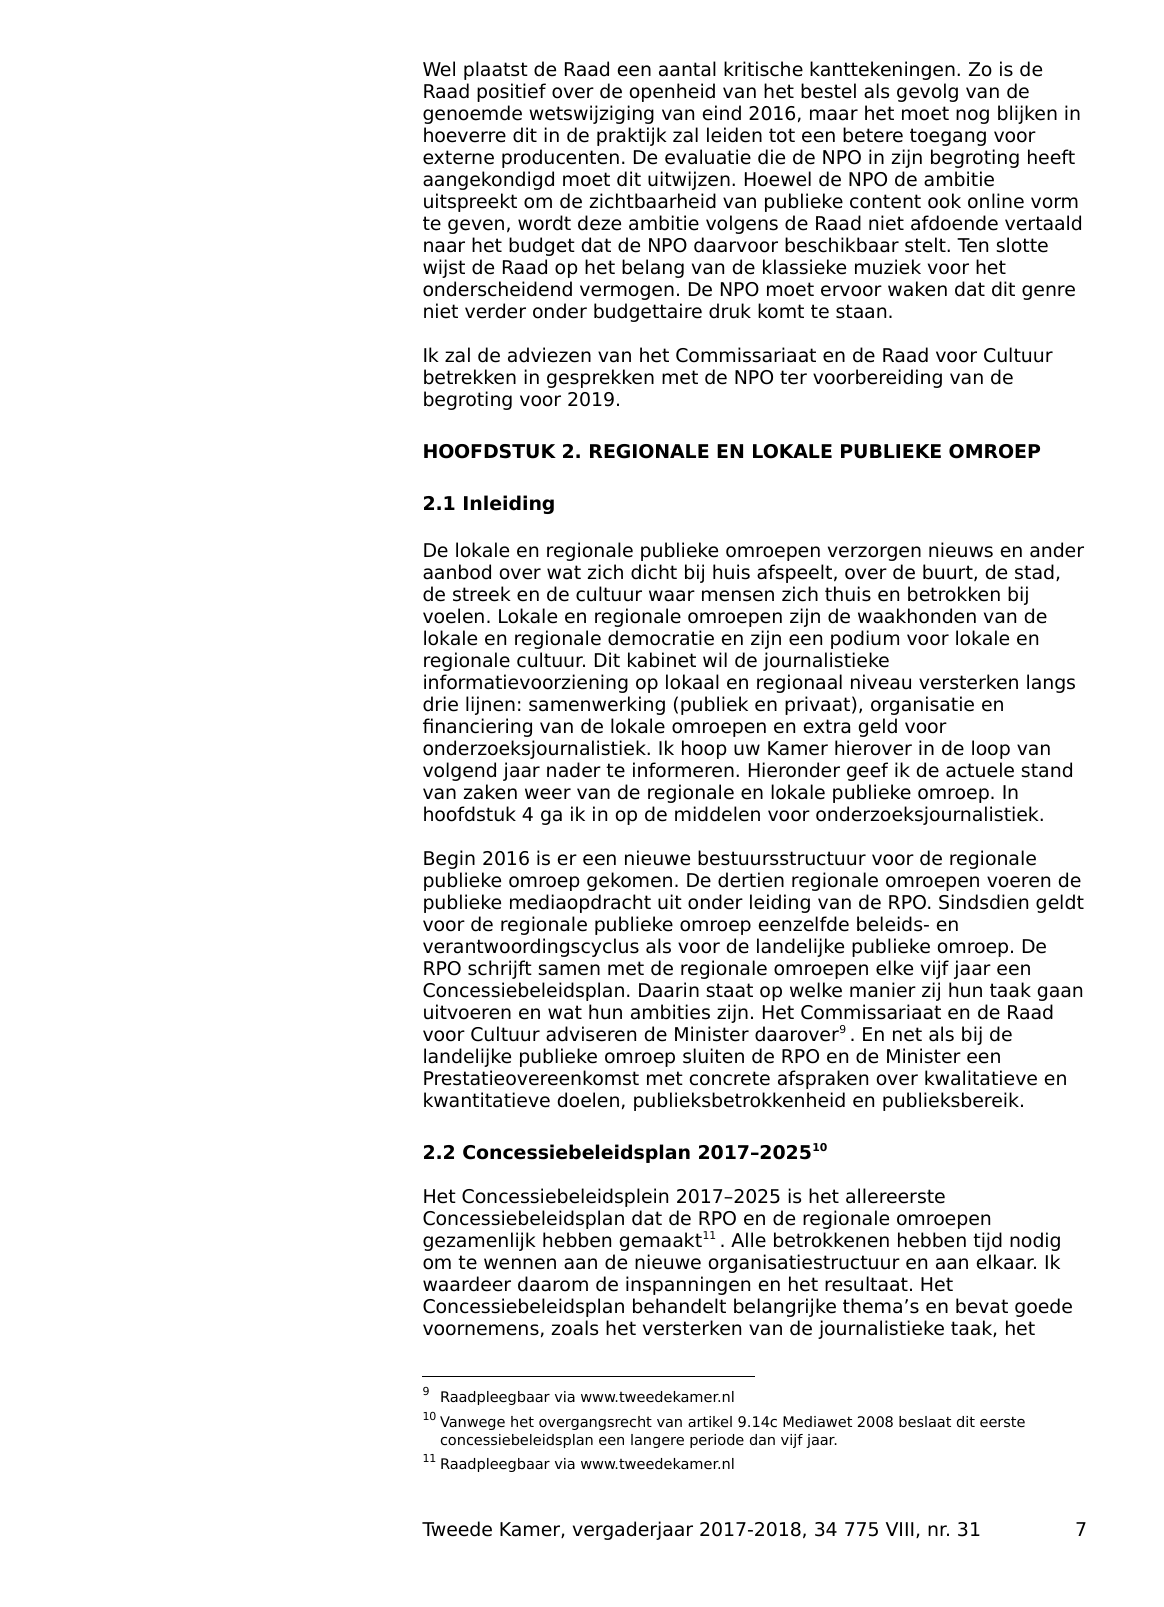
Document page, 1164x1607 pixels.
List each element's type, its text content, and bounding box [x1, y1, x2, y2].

subtitle 2.2 Concessiebeleidsplan 2017–2025 [422, 1142, 1087, 1163]
text Ik zal de adviezen van het Commissariaat en de Raad voor Cultuur betrekken in gesprekken met de NPO ter voorbereiding van de begroting voor 2019. [422, 345, 1087, 411]
text Het Concessiebeleidsplein 2017–2025 is het allereerste Concessiebeleidsplan dat de RPO en de regionale omroepen gezamenlijk hebben gemaakt. Alle betrokkenen hebben tijd nodig om te wennen aan de nieuwe organisatiestructuur en aan elkaar. Ik waardeer daarom de inspanningen en het resultaat. Het Concessiebeleidsplan behandelt belangrijke thema’s en bevat goede voornemens, zoals het versterken van de journalistieke taak, het [422, 1186, 1087, 1339]
text De lokale en regionale publieke omroepen verzorgen nieuws en ander aanbod over wat zich dicht bij huis afspeelt, over de buurt, de stad, de streek en de cultuur waar mensen zich thuis en betrokken bij voelen. Lokale en regionale omroepen zijn de waakhonden van de lokale en regionale democratie en zijn een podium voor lokale en regionale cultuur. Dit kabinet wil de journalistieke informatievoorziening op lokaal en regionaal niveau versterken langs drie lijnen: samenwerking (publiek en privaat), organisatie en financiering van de lokale omroepen en extra geld voor onderzoeksjournalistiek. Ik hoop uw Kamer hierover in de loop van volgend jaar nader te informeren. Hieronder geef ik de actuele stand van zaken weer van de regionale en lokale publieke omroep. In hoofdstuk 4 ga ik in op de middelen voor onderzoeksjournalistiek. [422, 540, 1087, 826]
text Raadpleegbaar via www.tweedekamer.nl [422, 1385, 1087, 1407]
subtitle 2.1 Inleiding [422, 493, 1087, 515]
subtitle HOOFDSTUK 2. REGIONALE EN LOKALE PUBLIEKE OMROEP [422, 441, 1087, 463]
text Raadpleegbaar via www.tweedekamer.nl [422, 1452, 1087, 1474]
text Begin 2016 is er een nieuwe bestuursstructuur voor de regionale publieke omroep gekomen. De dertien regionale omroepen voeren de publieke mediaopdracht uit onder leiding van de RPO. Sindsdien geldt voor de regionale publieke omroep eenzelfde beleids- en verantwoordingscyclus als voor de landelijke publieke omroep. De RPO schrijft samen met de regionale omroepen elke vijf jaar een Concessiebeleidsplan. Daarin staat op welke manier zij hun taak gaan uitvoeren en wat hun ambities zijn. Het Commissariaat en de Raad voor Cultuur adviseren de Minister daarover. En net als bij de landelijke publieke omroep sluiten de RPO en de Minister een Prestatieovereenkomst met concrete afspraken over kwalitatieve en kwantitatieve doelen, publieksbetrokkenheid en publieksbereik. [422, 848, 1087, 1112]
text Vanwege het overgangsrecht van artikel 9.14c Mediawet 2008 beslaat dit eerste concessiebeleidsplan een langere periode dan vijf jaar. [422, 1410, 1087, 1449]
text Wel plaatst de Raad een aantal kritische kanttekeningen. Zo is de Raad positief over de openheid van het bestel als gevolg van de genoemde wetswijziging van eind 2016, maar het moet nog blijken in hoeverre dit in de praktijk zal leiden tot een betere toegang voor externe producenten. De evaluatie die de NPO in zijn begroting heeft aangekondigd moet dit uitwijzen. Hoewel de NPO de ambitie uitspreekt om de zichtbaarheid van publieke content ook online vorm te geven, wordt deze ambitie volgens de Raad niet afdoende vertaald naar het budget dat de NPO daarvoor beschikbaar stelt. Ten slotte wijst de Raad op het belang van de klassieke muziek voor het onderscheidend vermogen. De NPO moet ervoor waken dat dit genre niet verder onder budgettaire druk komt te staan. [422, 59, 1087, 323]
